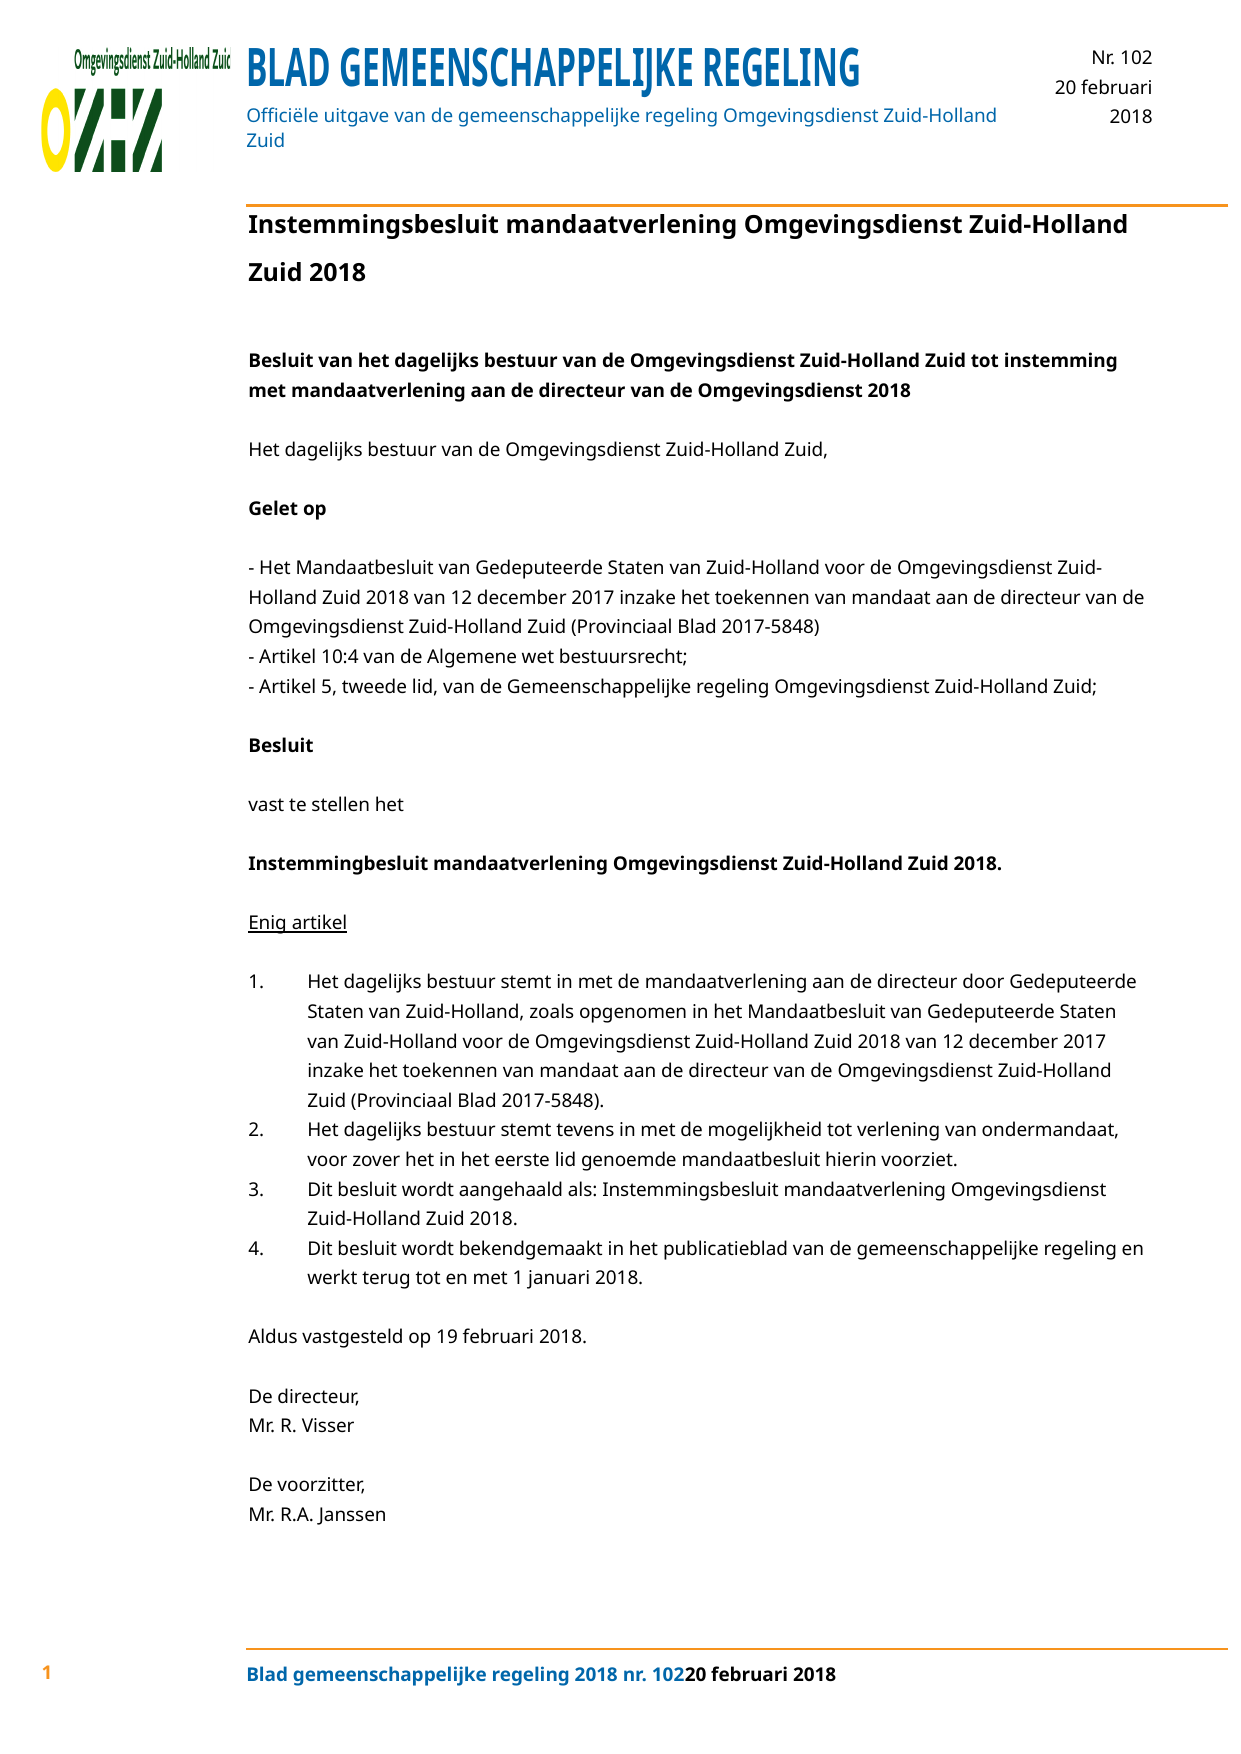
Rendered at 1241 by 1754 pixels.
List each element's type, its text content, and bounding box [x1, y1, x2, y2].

text Besluit [248, 732, 1152, 758]
text Instemmingsbesluit mandaatverlening Omgevingsdienst Zuid-Holland Zuid 2018 [248, 207, 1152, 288]
text Instemmingbesluit mandaatverlening Omgevingsdienst Zuid-Holland Zuid 2018. [248, 850, 1152, 876]
text - Artikel 10:4 van de Algemene wet bestuursrecht; [248, 643, 1152, 669]
text vast te stellen het [248, 791, 1152, 817]
text Mr. R.A. Janssen [248, 1501, 1152, 1527]
text Het dagelijks bestuur van de Omgevingsdienst Zuid-Holland Zuid, [248, 436, 1152, 462]
text De directeur, [248, 1383, 1152, 1409]
text Aldus vastgesteld op 19 februari 2018. [248, 1324, 1152, 1349]
picture [41, 47, 231, 172]
text Enig artikel [248, 909, 1152, 935]
text - Artikel 5, tweede lid, van de Gemeenschappelijke regeling Omgevingsdienst Zuid-Holland Zuid; [248, 673, 1152, 699]
list Dit besluit wordt aangehaald als: Instemmingsbesluit mandaatverlening Omgevingsdienst Zuid-Holland Zuid 2018. [248, 1176, 1152, 1231]
text Besluit van het dagelijks bestuur van de Omgevingsdienst Zuid-Holland Zuid tot instemming met mandaatverlening aan de directeur van de Omgevingsdienst 2018 [248, 347, 1152, 403]
list Dit besluit wordt bekendgemaakt in het publicatieblad van de gemeenschappelijke regeling en werkt terug tot en met 1 januari 2018. [248, 1235, 1152, 1290]
text De voorzitter, [248, 1472, 1152, 1497]
list Het dagelijks bestuur stemt tevens in met de mogelijkheid tot verlening van ondermandaat, voor zover het in het eerste lid genoemde mandaatbesluit hierin voorziet. [248, 1117, 1152, 1172]
text Gelet op [248, 495, 1152, 521]
list Het dagelijks bestuur stemt in met de mandaatverlening aan de directeur door Gedeputeerde Staten van Zuid-Holland, zoals opgenomen in het Mandaatbesluit van Gedeputeerde Staten van Zuid-Holland voor de Omgevingsdienst Zuid-Holland Zuid 2018 van 12 december 2017 inzake het toekennen van mandaat aan de directeur van de Omgevingsdienst Zuid-Holland Zuid (Provinciaal Blad 2017-5848). [248, 969, 1152, 1113]
text - Het Mandaatbesluit van Gedeputeerde Staten van Zuid-Holland voor de Omgevingsdienst Zuid-Holland Zuid 2018 van 12 december 2017 inzake het toekennen van mandaat aan de directeur van de Omgevingsdienst Zuid-Holland Zuid (Provinciaal Blad 2017-5848) [248, 554, 1152, 639]
text Mr. R. Visser [248, 1412, 1152, 1438]
